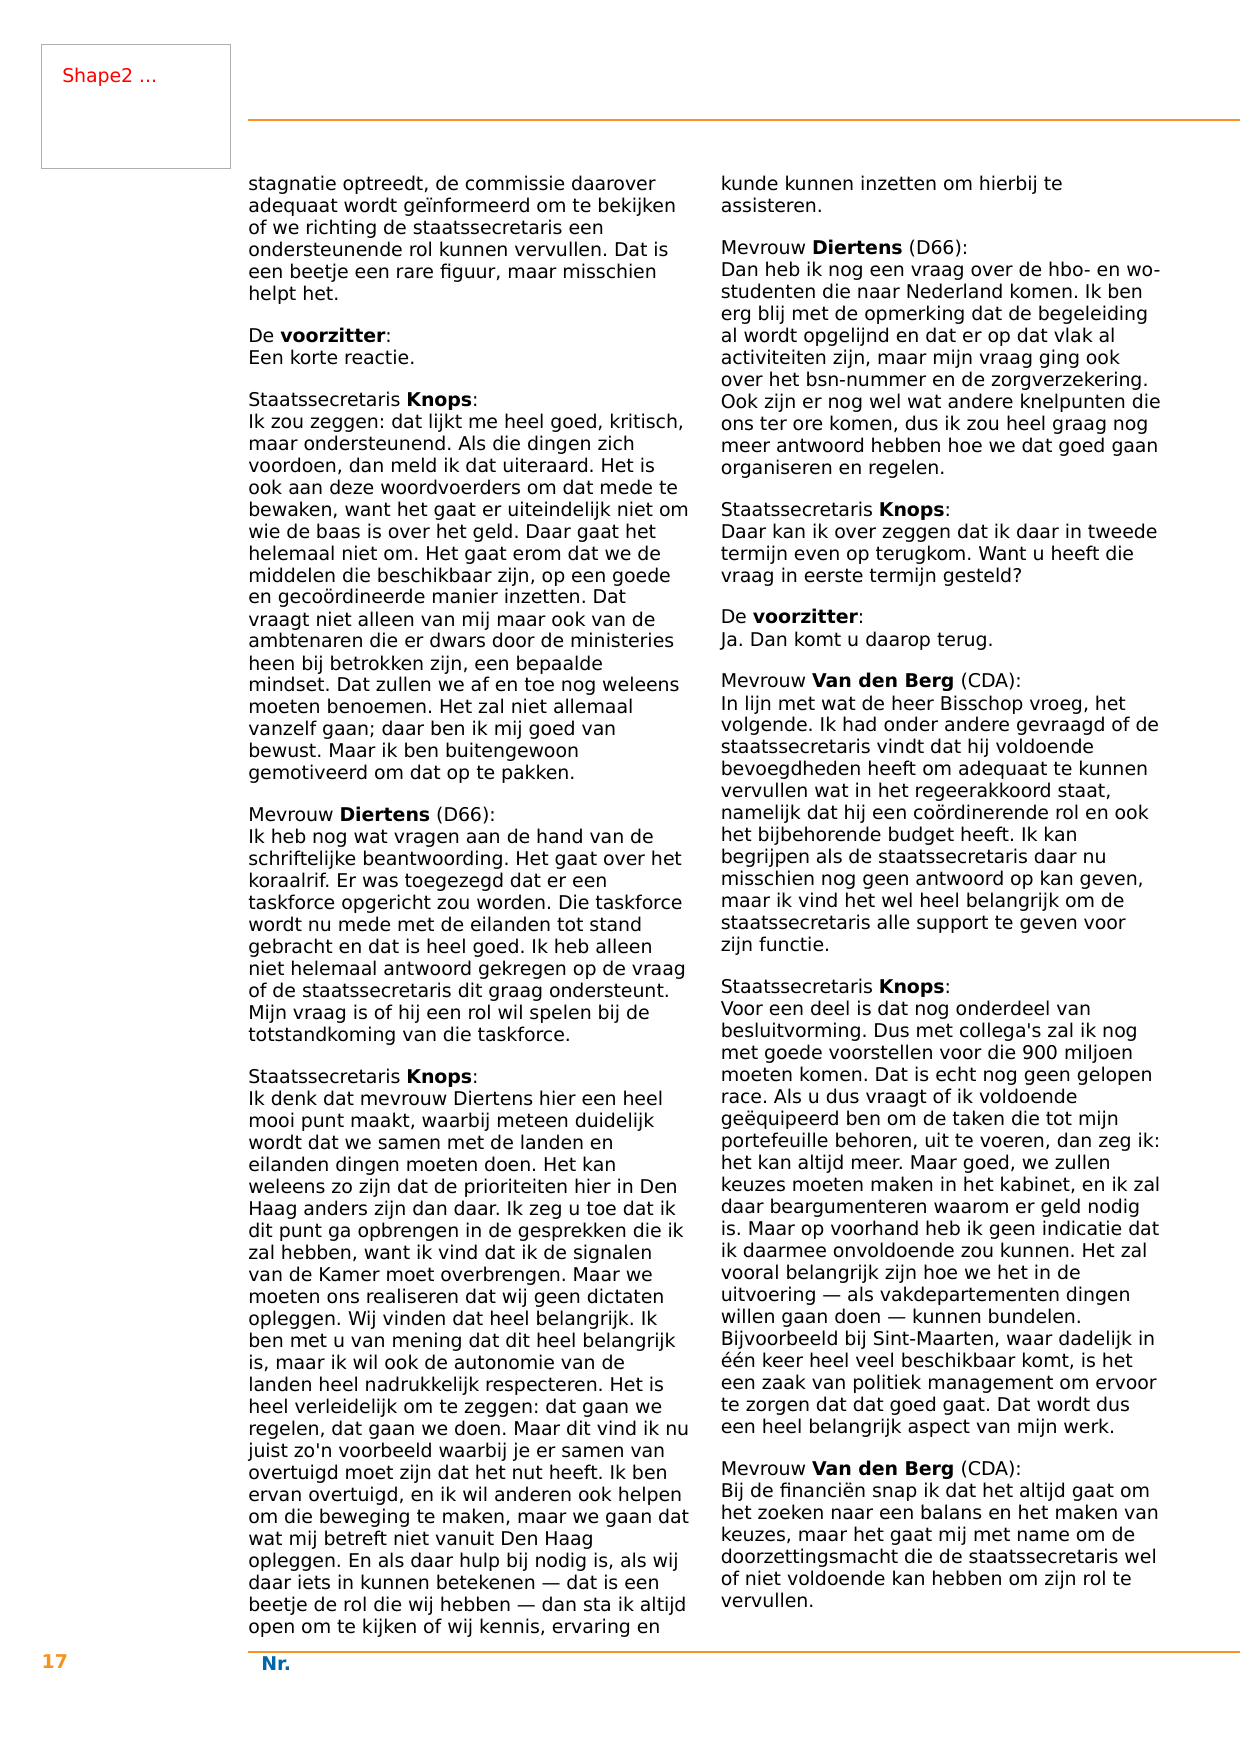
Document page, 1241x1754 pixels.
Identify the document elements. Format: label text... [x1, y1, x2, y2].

text Staatssecretaris Knops: [721, 976, 1163, 998]
text Ik denk dat mevrouw Diertens hier een heel mooi punt maakt, waarbij meteen duidelijk wordt dat we samen met de landen en eilanden dingen moeten doen. Het kan weleens zo zijn dat de prioriteiten hier in Den Haag anders zijn dan daar. Ik zeg u toe dat ik dit punt ga opbrengen in de gesprekken die ik zal hebben, want ik vind dat ik de signalen van de Kamer moet overbrengen. Maar we moeten ons realiseren dat wij geen dictaten opleggen. Wij vinden dat heel belangrijk. Ik ben met u van mening dat dit heel belangrijk is, maar ik wil ook de autonomie van de landen heel nadrukkelijk respecteren. Het is heel verleidelijk om te zeggen: dat gaan we regelen, dat gaan we doen. Maar dit vind ik nu juist zo'n voorbeeld waarbij je er samen van overtuigd moet zijn dat het nut heeft. Ik ben ervan overtuigd, en ik wil anderen ook helpen om die beweging te maken, maar we gaan dat wat mij betreft niet vanuit Den Haag opleggen. En als daar hulp bij nodig is, als wij daar iets in kunnen betekenen — dat is een beetje de rol die wij hebben — dan sta ik altijd open om te kijken of wij kennis, ervaring en [248, 1088, 691, 1637]
text stagnatie optreedt, de commissie daarover adequaat wordt geïnformeerd om te bekijken of we richting de staatssecretaris een ondersteunende rol kunnen vervullen. Dat is een beetje een rare figuur, maar misschien helpt het. [248, 173, 691, 305]
text Daar kan ik over zeggen dat ik daar in tweede termijn even op terugkom. Want u heeft die vraag in eerste termijn gesteld? [721, 521, 1163, 586]
text Mevrouw Van den Berg (CDA): [721, 1458, 1163, 1480]
text Ik heb nog wat vragen aan de hand van de schriftelijke beantwoording. Het gaat over het koraalrif. Er was toegezegd dat er een taskforce opgericht zou worden. Die taskforce wordt nu mede met de eilanden tot stand gebracht en dat is heel goed. Ik heb alleen niet helemaal antwoord gekregen op de vraag of de staatssecretaris dit graag ondersteunt. Mijn vraag is of hij een rol wil spelen bij de totstandkoming van die taskforce. [248, 826, 691, 1046]
text De voorzitter: [248, 325, 691, 347]
text De voorzitter: [721, 606, 1163, 628]
text Mevrouw Diertens (D66): [721, 237, 1163, 259]
text Staatssecretaris Knops: [248, 1066, 691, 1088]
text Mevrouw Van den Berg (CDA): [721, 670, 1163, 692]
text Staatssecretaris Knops: [721, 498, 1163, 521]
text Ja. Dan komt u daarop terug. [721, 628, 1163, 650]
text Een korte reactie. [248, 347, 691, 369]
text Bij de financiën snap ik dat het altijd gaat om het zoeken naar een balans en het maken van keuzes, maar het gaat mij met name om de doorzettingsmacht die de staatssecretaris wel of niet voldoende kan hebben om zijn rol te vervullen. [721, 1480, 1163, 1612]
text Voor een deel is dat nog onderdeel van besluitvorming. Dus met collega's zal ik nog met goede voorstellen voor die 900 miljoen moeten komen. Dat is echt nog geen gelopen race. Als u dus vraagt of ik voldoende geëquipeerd ben om de taken die tot mijn portefeuille behoren, uit te voeren, dan zeg ik: het kan altijd meer. Maar goed, we zullen keuzes moeten maken in het kabinet, en ik zal daar beargumenteren waarom er geld nodig is. Maar op voorhand heb ik geen indicatie dat ik daarmee onvoldoende zou kunnen. Het zal vooral belangrijk zijn hoe we het in de uitvoering — als vakdepartementen dingen willen gaan doen — kunnen bundelen. Bijvoorbeeld bij Sint-Maarten, waar dadelijk in één keer heel veel beschikbaar komt, is het een zaak van politiek management om ervoor te zorgen dat dat goed gaat. Dat wordt dus een heel belangrijk aspect van mijn werk. [721, 998, 1163, 1438]
text Ik zou zeggen: dat lijkt me heel goed, kritisch, maar ondersteunend. Als die dingen zich voordoen, dan meld ik dat uiteraard. Het is ook aan deze woordvoerders om dat mede te bewaken, want het gaat er uiteindelijk niet om wie de baas is over het geld. Daar gaat het helemaal niet om. Het gaat erom dat we de middelen die beschikbaar zijn, op een goede en gecoördineerde manier inzetten. Dat vraagt niet alleen van mij maar ook van de ambtenaren die er dwars door de ministeries heen bij betrokken zijn, een bepaalde mindset. Dat zullen we af en toe nog weleens moeten benoemen. Het zal niet allemaal vanzelf gaan; daar ben ik mij goed van bewust. Maar ik ben buitengewoon gemotiveerd om dat op te pakken. [248, 411, 691, 784]
text Staatssecretaris Knops: [248, 389, 691, 411]
text kunde kunnen inzetten om hierbij te assisteren. [721, 173, 1163, 217]
text Dan heb ik nog een vraag over de hbo- en wo-studenten die naar Nederland komen. Ik ben erg blij met de opmerking dat de begeleiding al wordt opgelijnd en dat er op dat vlak al activiteiten zijn, maar mijn vraag ging ook over het bsn-nummer en de zorgverzekering. Ook zijn er nog wel wat andere knelpunten die ons ter ore komen, dus ik zou heel graag nog meer antwoord hebben hoe we dat goed gaan organiseren en regelen. [721, 259, 1163, 478]
text In lijn met wat de heer Bisschop vroeg, het volgende. Ik had onder andere gevraagd of de staatssecretaris vindt dat hij voldoende bevoegdheden heeft om adequaat te kunnen vervullen wat in het regeerakkoord staat, namelijk dat hij een coördinerende rol en ook het bijbehorende budget heeft. Ik kan begrijpen als de staatssecretaris daar nu misschien nog geen antwoord op kan geven, maar ik vind het wel heel belangrijk om de staatssecretaris alle support te geven voor zijn functie. [721, 692, 1163, 956]
text Mevrouw Diertens (D66): [248, 804, 691, 826]
